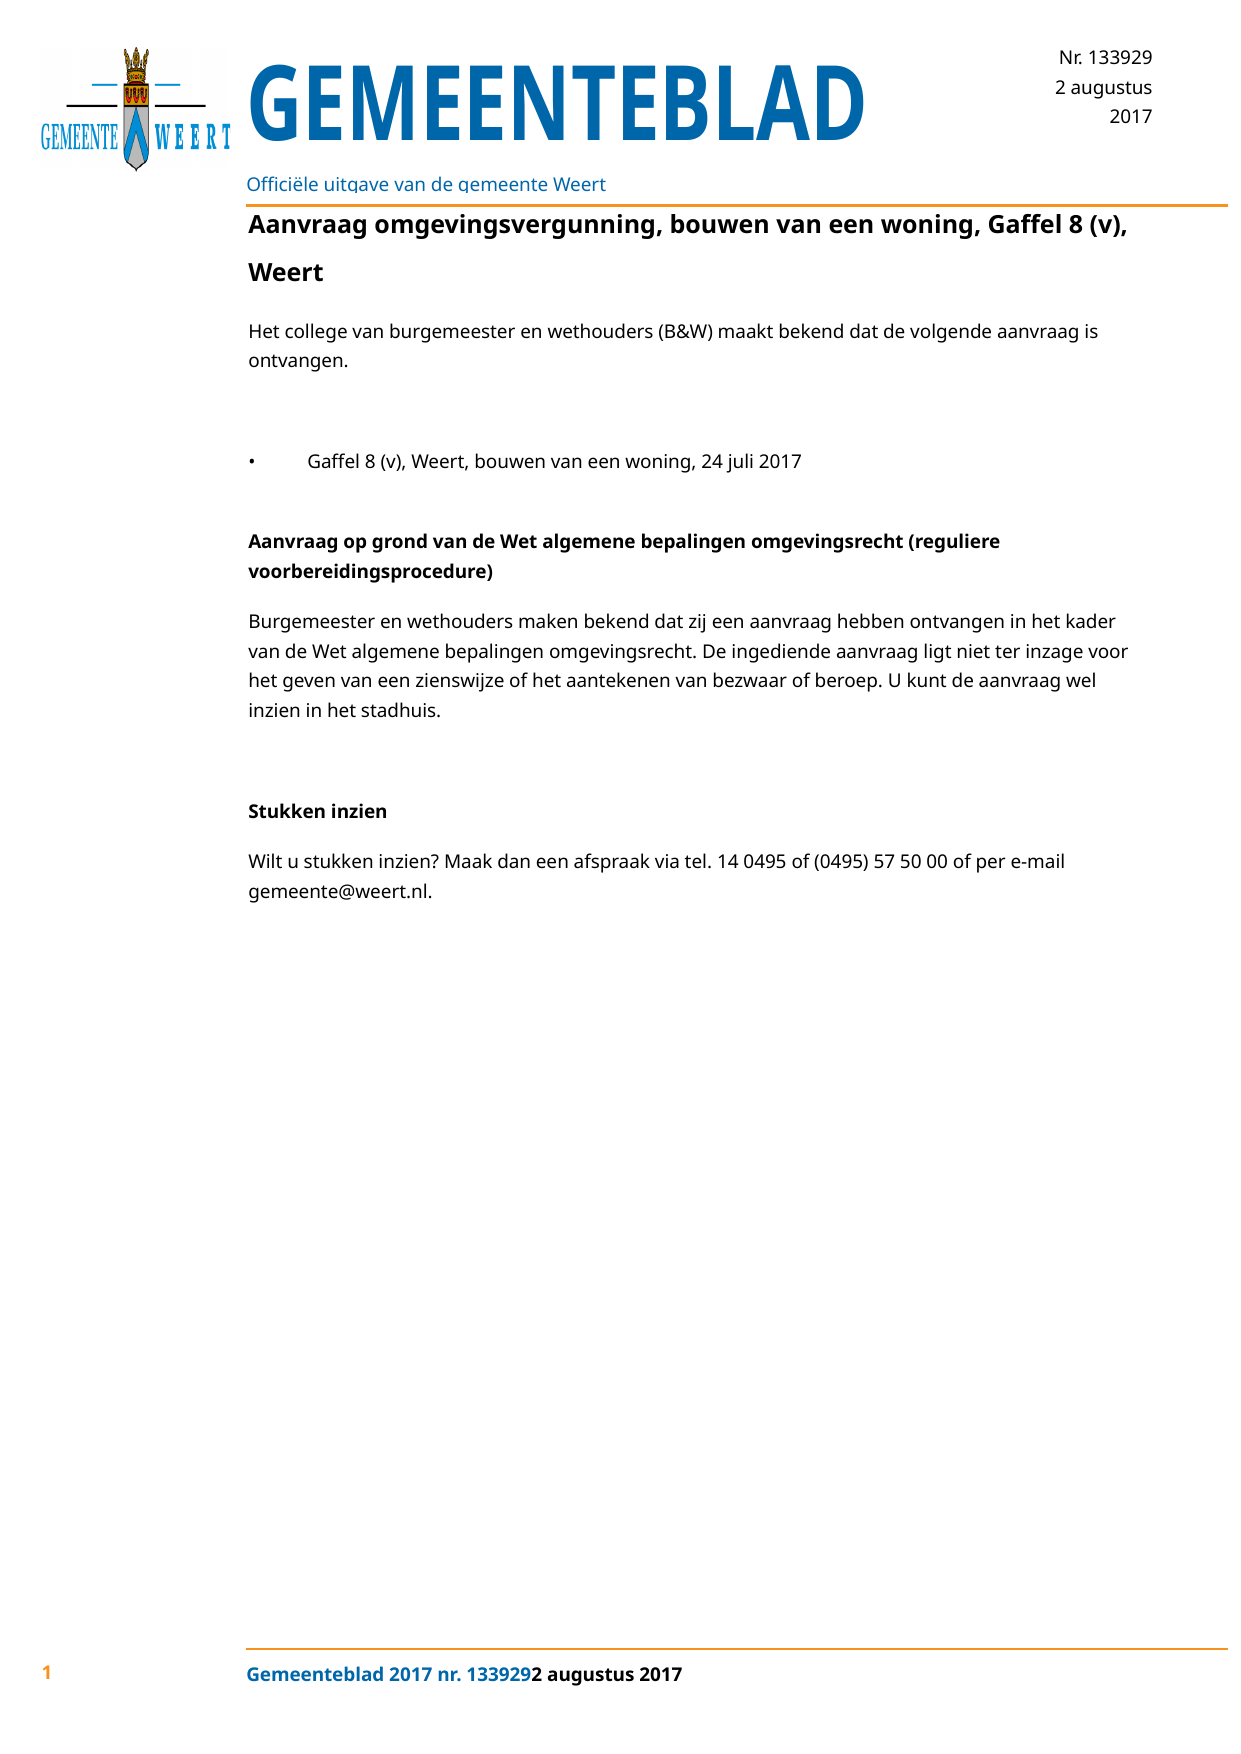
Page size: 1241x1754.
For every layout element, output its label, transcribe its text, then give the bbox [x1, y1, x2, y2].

text Het college van burgemeester en wethouders (B&W) maakt bekend dat de volgende aanvraag is ontvangen. [248, 318, 1152, 373]
text Aanvraag op grond van de Wet algemene bepalingen omgevingsrecht (reguliere voorbereidingsprocedure) [248, 528, 1152, 584]
text Wilt u stukken inzien? Maak dan een afspraak via tel. 14 0495 of (0495) 57 50 00 of per e-mail gemeente@weert.nl. [248, 848, 1152, 904]
picture [41, 47, 231, 172]
list Gaffel 8 (v), Weert, bouwen van een woning, 24 juli 2017 [248, 448, 1152, 474]
text Stukken inzien [248, 798, 1152, 824]
text Burgemeester en wethouders maken bekend dat zij een aanvraag hebben ontvangen in het kader van de Wet algemene bepalingen omgevingsrecht. De ingediende aanvraag ligt niet ter inzage voor het geven van een zienswijze of het aantekenen van bezwaar of beroep. U kunt de aanvraag wel inzien in het stadhuis. [248, 608, 1152, 723]
text Aanvraag omgevingsvergunning, bouwen van een woning, Gaffel 8 (v), Weert [248, 207, 1152, 288]
